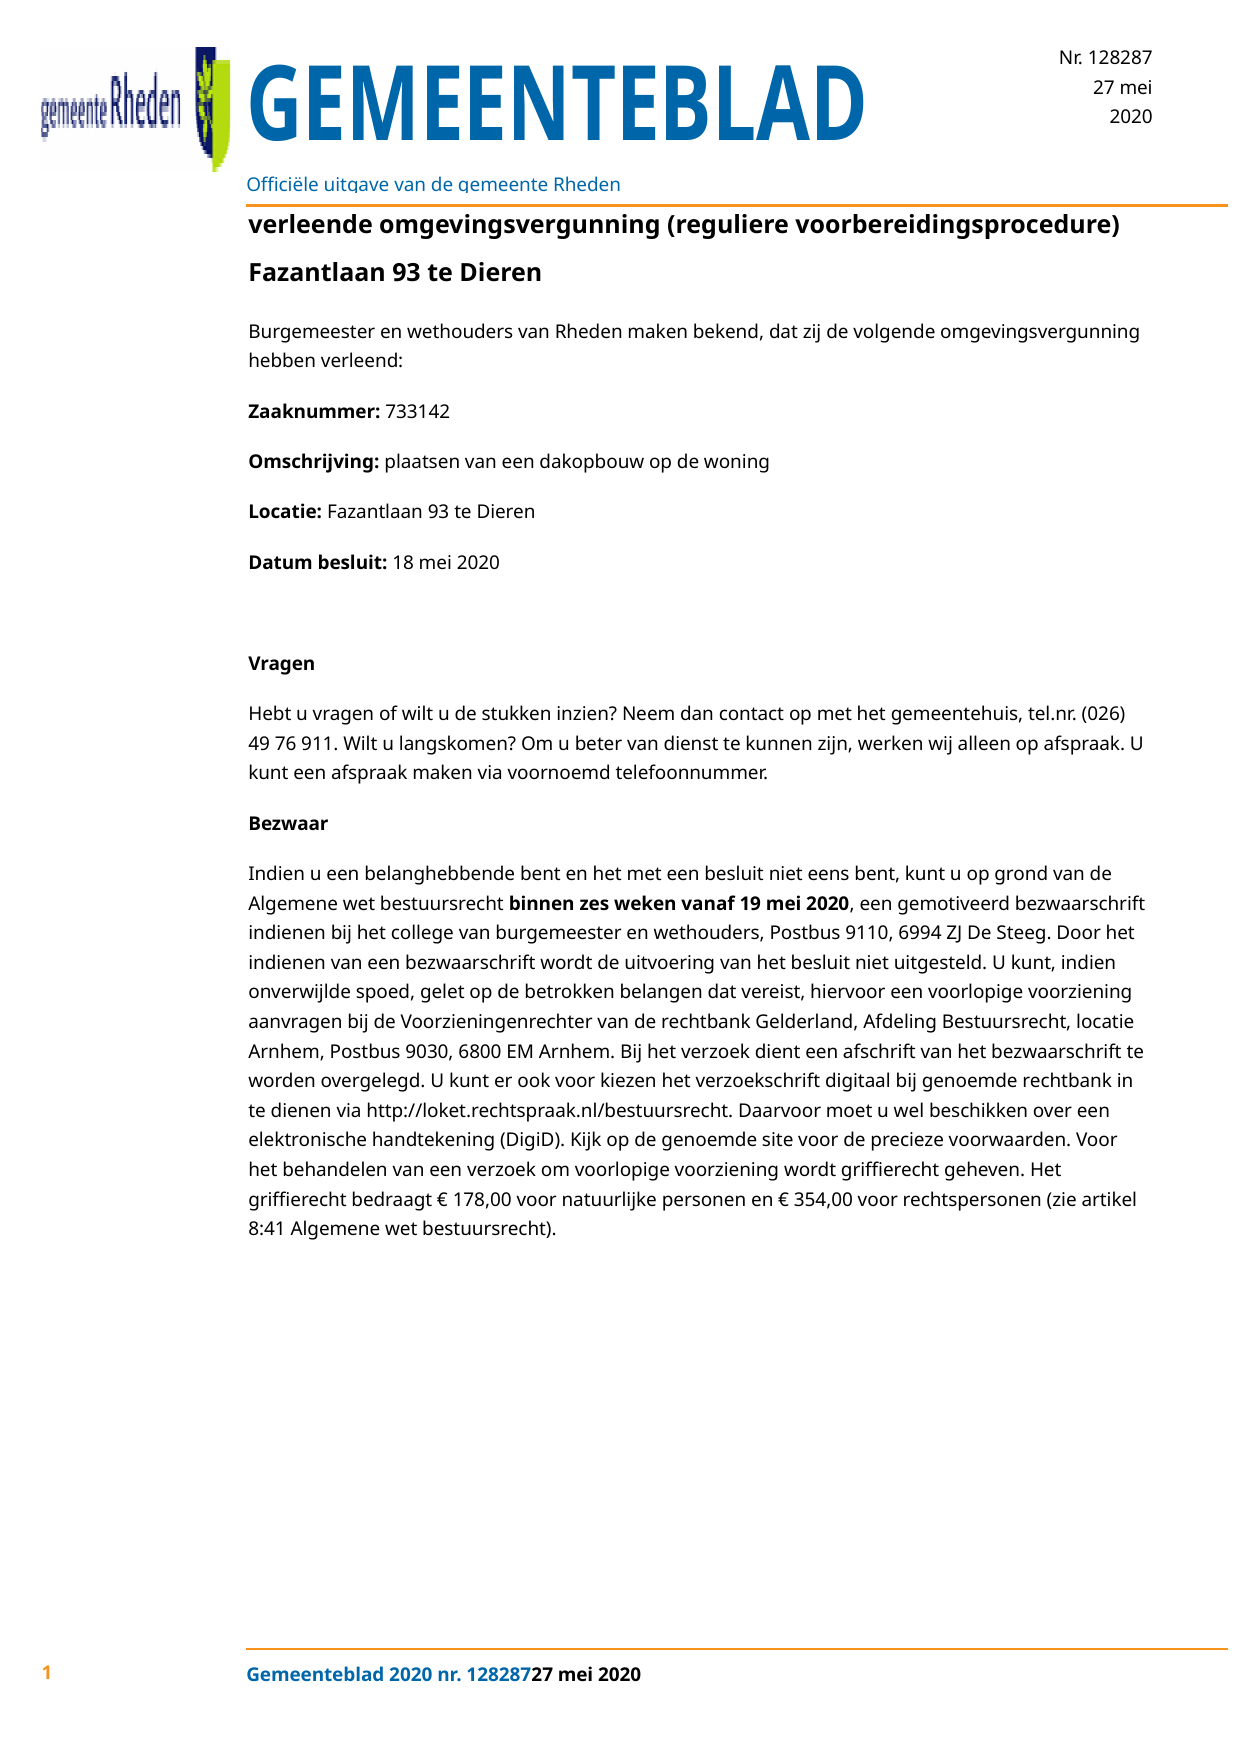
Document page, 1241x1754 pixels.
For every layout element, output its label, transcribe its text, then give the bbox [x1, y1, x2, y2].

text Bezwaar [248, 810, 1152, 836]
text Vragen [248, 650, 1152, 676]
text Locatie: Fazantlaan 93 te Dieren [248, 499, 1152, 524]
text Hebt u vragen of wilt u de stukken inzien? Neem dan contact op met het gemeentehuis, tel.nr. (026) 49 76 911. Wilt u langskomen? Om u beter van dienst te kunnen zijn, werken wij alleen op afspraak. U kunt een afspraak maken via voornoemd telefoonnummer. [248, 700, 1152, 785]
text Zaaknummer: 733142 [248, 398, 1152, 424]
text Burgemeester en wethouders van Rheden maken bekend, dat zij de volgende omgevingsvergunning hebben verleend: [248, 318, 1152, 373]
text Indien u een belanghebbende bent en het met een besluit niet eens bent, kunt u op grond van de Algemene wet bestuursrecht binnen zes weken vanaf 19 mei 2020, een gemotiveerd bezwaarschrift indienen bij het college van burgemeester en wethouders, Postbus 9110, 6994 ZJ De Steeg. Door het indienen van een bezwaarschrift wordt de uitvoering van het besluit niet uitgesteld. U kunt, indien onverwijlde spoed, gelet op de betrokken belangen dat vereist, hiervoor een voorlopige voorziening aanvragen bij de Voorzieningenrechter van de rechtbank Gelderland, Afdeling Bestuursrecht, locatie Arnhem, Postbus 9030, 6800 EM Arnhem. Bij het verzoek dient een afschrift van het bezwaarschrift te worden overgelegd. U kunt er ook voor kiezen het verzoekschrift digitaal bij genoemde rechtbank in te dienen via http://loket.rechtspraak.nl/bestuursrecht. Daarvoor moet u wel beschikken over een elektronische handtekening (DigiD). Kijk op de genoemde site voor de precieze voorwaarden. Voor het behandelen van een verzoek om voorlopige voorziening wordt griffierecht geheven. Het griffierecht bedraagt € 178,00 voor natuurlijke personen en € 354,00 voor rechtspersonen (zie artikel 8:41 Algemene wet bestuursrecht). [248, 860, 1152, 1241]
text verleende omgevingsvergunning (reguliere voorbereidingsprocedure) Fazantlaan 93 te Dieren [248, 207, 1152, 288]
picture [41, 47, 231, 172]
text Datum besluit: 18 mei 2020 [248, 549, 1152, 575]
text Omschrijving: plaatsen van een dakopbouw op de woning [248, 448, 1152, 474]
